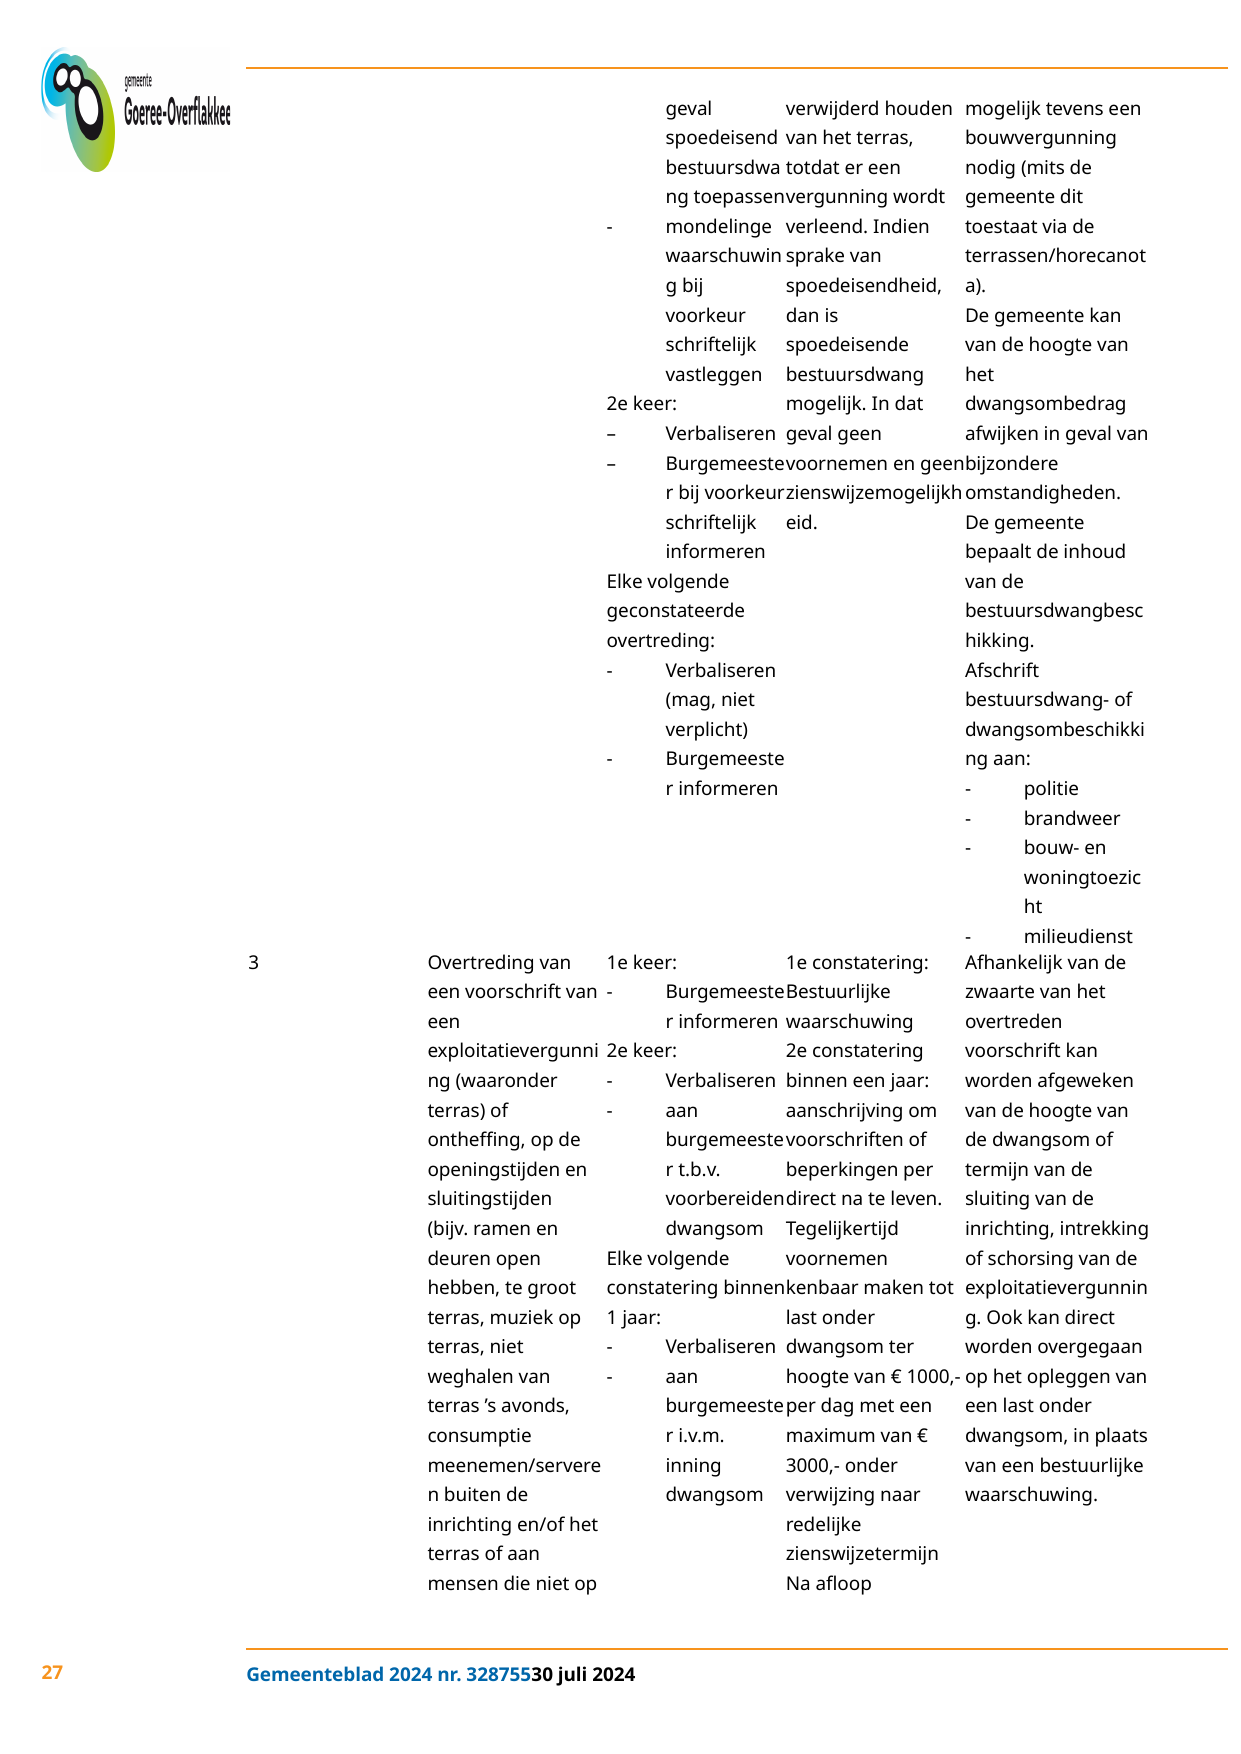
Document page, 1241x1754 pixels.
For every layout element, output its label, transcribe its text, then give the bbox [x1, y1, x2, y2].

table_cell Overtreding van een voorschrift van een exploitatievergunning (waaronder terras) of ontheffing, op de openingstijden en sluitingstijden (bijv. ramen en deuren open hebben, te groot terras, muziek op terras, niet weghalen van terras ’s avonds, consumptie meenemen/serveren buiten de inrichting en/of het terras of aan mensen die niet op [427, 949, 606, 1596]
table_cell Afhankelijk van de zwaarte van het overtreden voorschrift kan worden afgeweken van de hoogte van de dwangsom of termijn van de sluiting van de inrichting, intrekking of schorsing van de exploitatievergunning. Ook kan direct worden overgegaan op het opleggen van een last onder dwangsom, in plaats van een bestuurlijke waarschuwing. [965, 949, 1152, 1596]
table_cell [248, 95, 427, 949]
table_cell geval spoedeisend bestuursdwang toepassen mondelinge waarschuwing bij voorkeur schriftelijk vastleggen 2e keer: Verbaliseren Burgemeester bij voorkeur schriftelijk informeren Elke volgende geconstateerde overtreding: Verbaliseren (mag, niet verplicht) Burgemeester informeren [606, 95, 786, 949]
picture [41, 47, 231, 172]
table_cell 3 [248, 949, 427, 1596]
table_cell verwijderd houden van het terras, totdat er een vergunning wordt verleend. Indien sprake van spoedeisendheid, dan is spoedeisende bestuursdwang mogelijk. In dat geval geen voornemen en geen zienswijzemogelijkheid. [786, 95, 965, 949]
table_cell mogelijk tevens een bouwvergunning nodig (mits de gemeente dit toestaat via de terrassen/horecanota). De gemeente kan van de hoogte van het dwangsombedrag afwijken in geval van bijzondere omstandigheden. De gemeente bepaalt de inhoud van de bestuursdwangbeschikking. Afschrift bestuursdwang- of dwangsombeschikking aan: politie brandweer bouw- en woningtoezicht milieudienst [965, 95, 1152, 949]
table_cell 1e constatering: Bestuurlijke waarschuwing 2e constatering binnen een jaar: aanschrijving om voorschriften of beperkingen per direct na te leven. Tegelijkertijd voornemen kenbaar maken tot last onder dwangsom ter hoogte van € 1000,- per dag met een maximum van € 3000,- onder verwijzing naar redelijke zienswijzetermijn Na afloop [786, 949, 965, 1596]
table_cell [427, 95, 606, 949]
table_cell 1e keer: Burgemeester informeren 2e keer: Verbaliseren aan burgemeester t.b.v. voorbereiden dwangsom Elke volgende constatering binnen 1 jaar: Verbaliseren aan burgemeester i.v.m. inning dwangsom [606, 949, 786, 1596]
